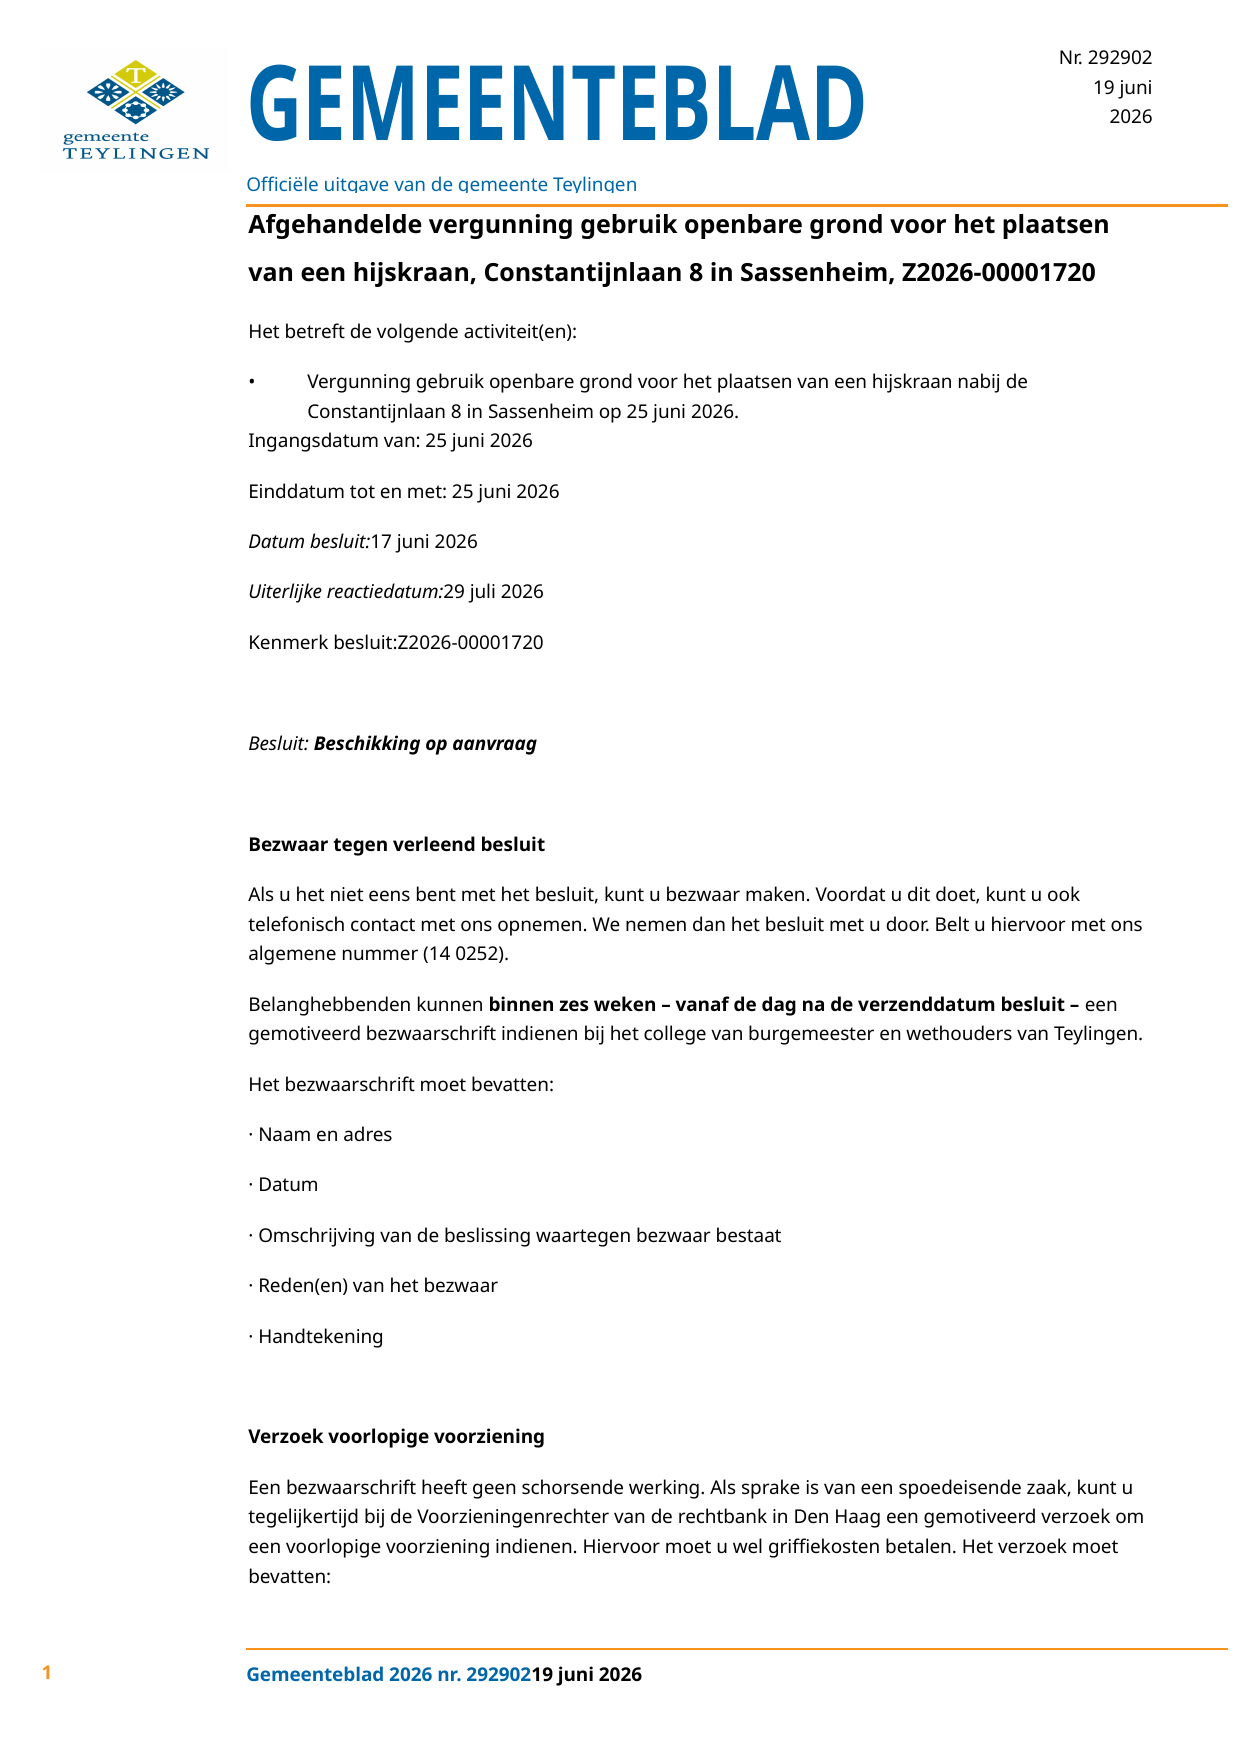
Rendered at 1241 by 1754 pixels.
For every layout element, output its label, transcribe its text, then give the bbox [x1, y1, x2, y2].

text · Datum [248, 1172, 1152, 1197]
picture [41, 47, 231, 172]
text · Handtekening [248, 1323, 1152, 1349]
text Einddatum tot en met: 25 juni 2026 [248, 478, 1152, 504]
text Bezwaar tegen verleend besluit [248, 831, 1152, 857]
text Als u het niet eens bent met het besluit, kunt u bezwaar maken. Voordat u dit doet, kunt u ook telefonisch contact met ons opnemen. We nemen dan het besluit met u door. Belt u hiervoor met ons algemene nummer (14 0252). [248, 881, 1152, 966]
text Het betreft de volgende activiteit(en): [248, 318, 1152, 344]
text Verzoek voorlopige voorziening [248, 1424, 1152, 1449]
text Een bezwaarschrift heeft geen schorsende werking. Als sprake is van een spoedeisende zaak, kunt u tegelijkertijd bij de Voorzieningenrechter van de rechtbank in Den Haag een gemotiveerd verzoek om een voorlopige voorziening indienen. Hiervoor moet u wel griffiekosten betalen. Het verzoek moet bevatten: [248, 1474, 1152, 1589]
text Kenmerk besluit:Z2026-00001720 [248, 629, 1152, 655]
text Het bezwaarschrift moet bevatten: [248, 1071, 1152, 1097]
text Datum besluit:17 juni 2026 [248, 528, 1152, 554]
text Belanghebbenden kunnen binnen zes weken – vanaf de dag na de verzenddatum besluit – een gemotiveerd bezwaarschrift indienen bij het college van burgemeester en wethouders van Teylingen. [248, 991, 1152, 1046]
text Uiterlijke reactiedatum:29 juli 2026 [248, 579, 1152, 604]
text Besluit: Beschikking op aanvraag [248, 730, 1152, 756]
text Ingangsdatum van: 25 juni 2026 [248, 427, 1152, 453]
text · Omschrijving van de beslissing waartegen bezwaar bestaat [248, 1222, 1152, 1248]
text Afgehandelde vergunning gebruik openbare grond voor het plaatsen van een hijskraan, Constantijnlaan 8 in Sassenheim, Z2026-00001720 [248, 207, 1152, 288]
text · Reden(en) van het bezwaar [248, 1272, 1152, 1298]
list Vergunning gebruik openbare grond voor het plaatsen van een hijskraan nabij de Constantijnlaan 8 in Sassenheim op 25 juni 2026. [248, 368, 1152, 424]
text · Naam en adres [248, 1121, 1152, 1147]
